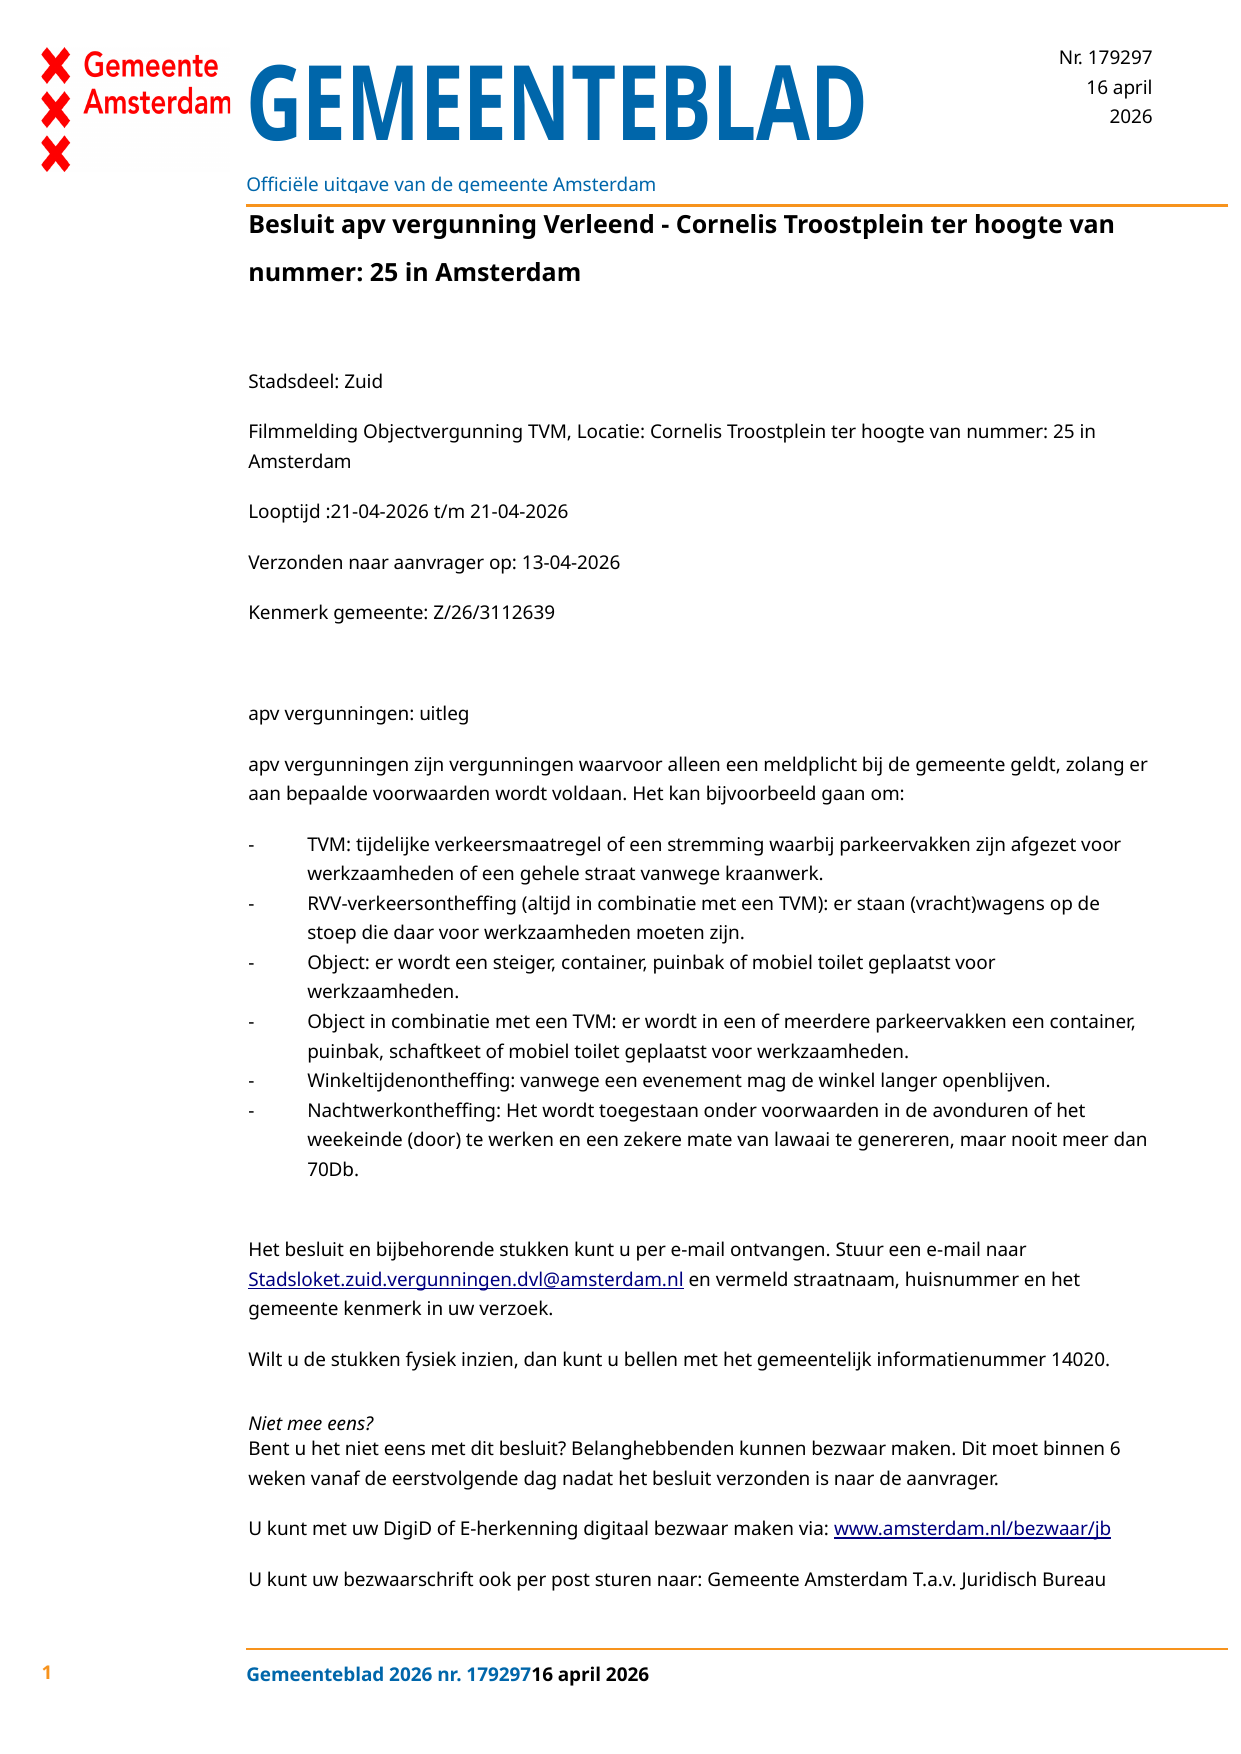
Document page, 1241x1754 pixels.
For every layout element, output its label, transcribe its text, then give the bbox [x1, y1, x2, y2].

text Looptijd :21-04-2026 t/m 21-04-2026 [248, 499, 1152, 524]
text Stadsdeel: Zuid [248, 368, 1152, 394]
text Bent u het niet eens met dit besluit? Belanghebbenden kunnen bezwaar maken. Dit moet binnen 6 weken vanaf de eerstvolgende dag nadat het besluit verzonden is naar de aanvrager. [248, 1436, 1152, 1491]
list Nachtwerkontheffing: Het wordt toegestaan onder voorwaarden in de avonduren of het weekeinde (door) te werken en een zekere mate van lawaai te genereren, maar nooit meer dan 70Db. [248, 1097, 1152, 1182]
text Besluit apv vergunning Verleend - Cornelis Troostplein ter hoogte van nummer: 25 in Amsterdam [248, 207, 1152, 288]
text Kenmerk gemeente: Z/26/3112639 [248, 599, 1152, 625]
text Wilt u de stukken fysiek inzien, dan kunt u bellen met het gemeentelijk informatienummer 14020. [248, 1346, 1152, 1372]
list Winkeltijdenontheffing: vanwege een evenement mag de winkel langer openblijven. [248, 1067, 1152, 1093]
text Niet mee eens? [248, 1410, 1152, 1436]
list Object in combinatie met een TVM: er wordt in een of meerdere parkeervakken een container, puinbak, schaftkeet of mobiel toilet geplaatst voor werkzaamheden. [248, 1008, 1152, 1064]
text Filmmelding Objectvergunning TVM, Locatie: Cornelis Troostplein ter hoogte van nummer: 25 in Amsterdam [248, 419, 1152, 474]
list RVV-verkeersontheffing (altijd in combinatie met een TVM): er staan (vracht)wagens op de stoep die daar voor werkzaamheden moeten zijn. [248, 890, 1152, 945]
picture [41, 47, 231, 172]
text Het besluit en bijbehorende stukken kunt u per e-mail ontvangen. Stuur een e-mail naar Stadsloket.zuid.vergunningen.dvl@amsterdam.nl en vermeld straatnaam, huisnummer en het gemeente kenmerk in uw verzoek. [248, 1236, 1152, 1321]
list Object: er wordt een steiger, container, puinbak of mobiel toilet geplaatst voor werkzaamheden. [248, 949, 1152, 1004]
text apv vergunningen: uitleg [248, 700, 1152, 726]
text apv vergunningen zijn vergunningen waarvoor alleen een meldplicht bij de gemeente geldt, zolang er aan bepaalde voorwaarden wordt voldaan. Het kan bijvoorbeeld gaan om: [248, 751, 1152, 806]
text U kunt uw bezwaarschrift ook per post sturen naar: Gemeente Amsterdam T.a.v. Juridisch Bureau [248, 1566, 1152, 1592]
text Verzonden naar aanvrager op: 13-04-2026 [248, 549, 1152, 575]
list TVM: tijdelijke verkeersmaatregel of een stremming waarbij parkeervakken zijn afgezet voor werkzaamheden of een gehele straat vanwege kraanwerk. [248, 831, 1152, 886]
text U kunt met uw DigiD of E-herkenning digitaal bezwaar maken via: www.amsterdam.nl/bezwaar/jb [248, 1516, 1152, 1541]
